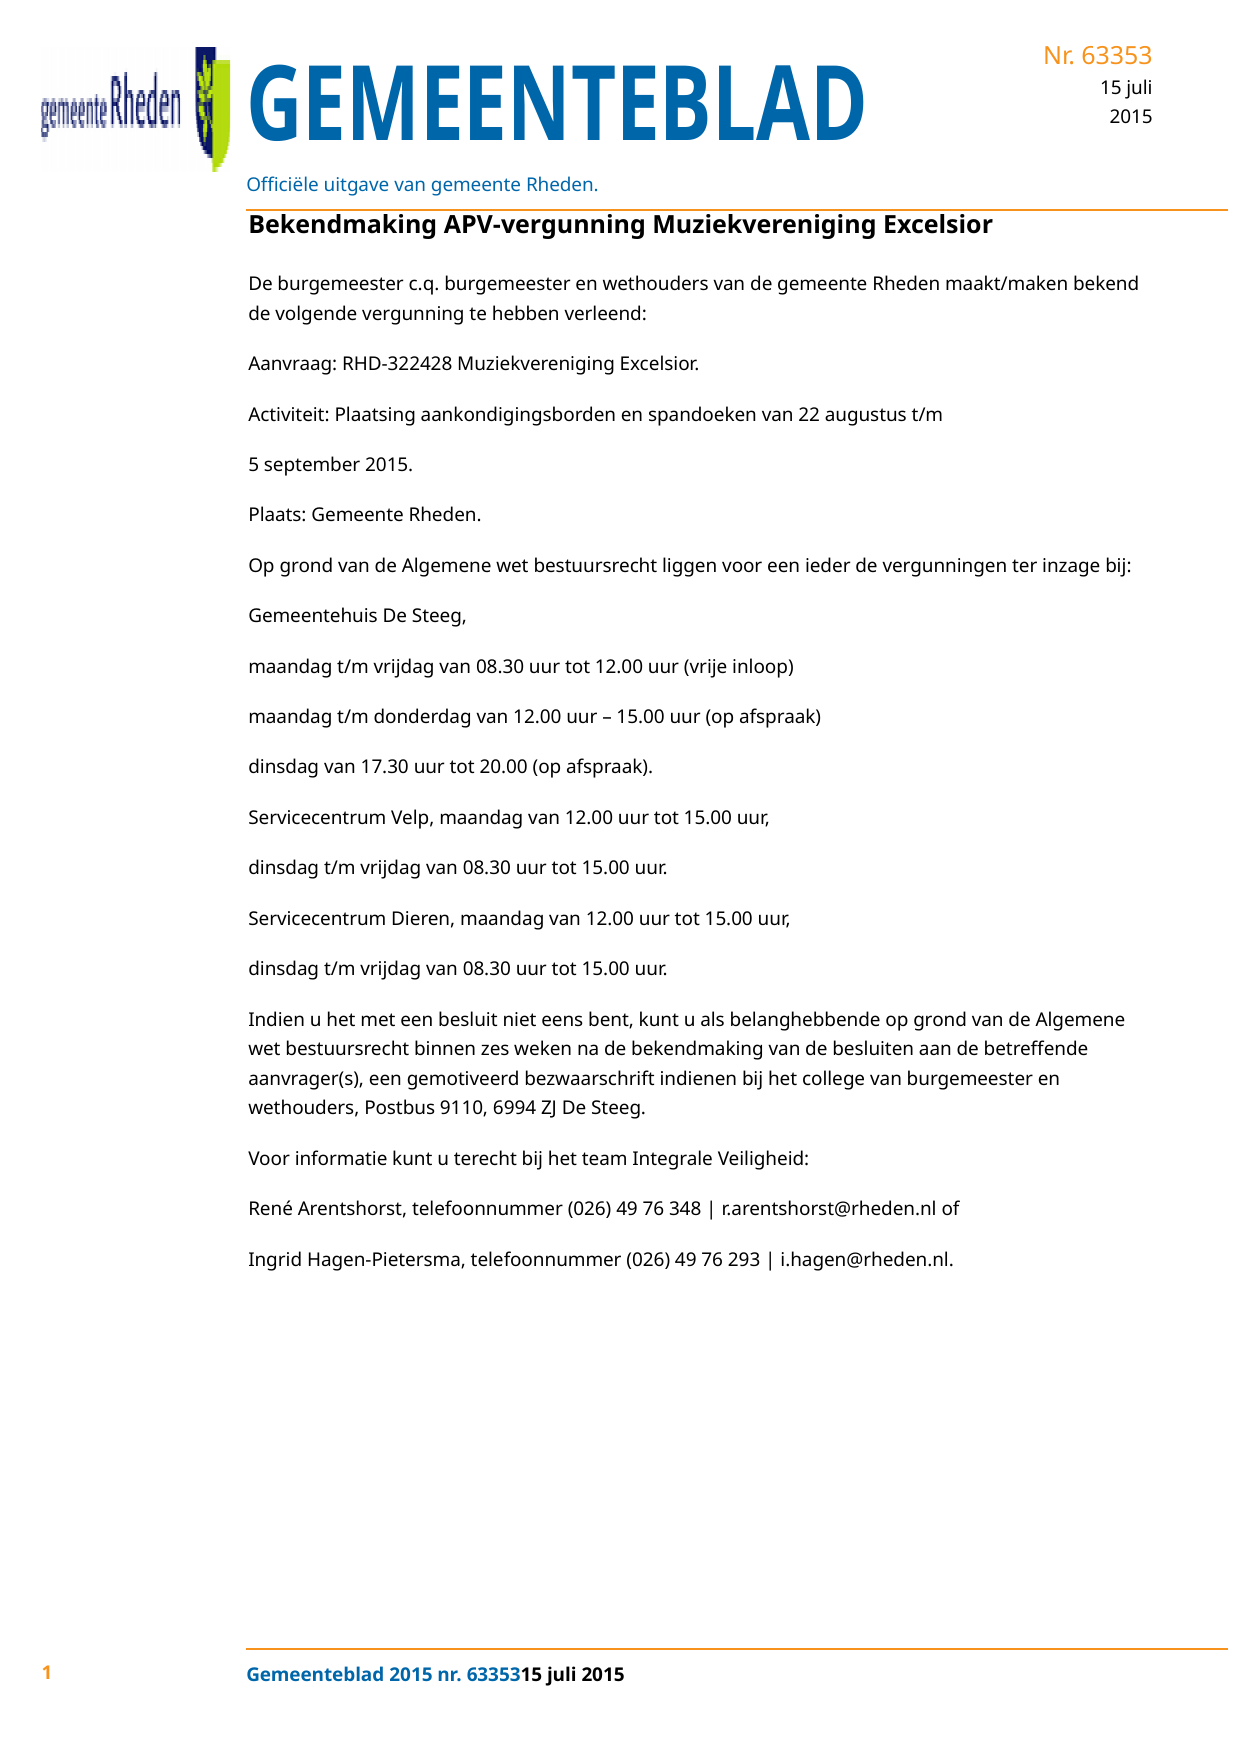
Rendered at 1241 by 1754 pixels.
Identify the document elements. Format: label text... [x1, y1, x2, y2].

text Op grond van de Algemene wet bestuursrecht liggen voor een ieder de vergunningen ter inzage bij: [248, 552, 1152, 578]
text René Arentshorst, telefoonnummer (026) 49 76 348 | r.arentshorst@rheden.nl of [248, 1195, 1152, 1221]
text De burgemeester c.q. burgemeester en wethouders van de gemeente Rheden maakt/maken bekend de volgende vergunning te hebben verleend: [248, 270, 1152, 326]
text 5 september 2015. [248, 451, 1152, 477]
text dinsdag t/m vrijdag van 08.30 uur tot 15.00 uur. [248, 955, 1152, 981]
text Plaats: Gemeente Rheden. [248, 502, 1152, 527]
text Servicecentrum Dieren, maandag van 12.00 uur tot 15.00 uur, [248, 905, 1152, 931]
text Ingrid Hagen-Pietersma, telefoonnummer (026) 49 76 293 | i.hagen@rheden.nl. [248, 1246, 1152, 1271]
text dinsdag van 17.30 uur tot 20.00 (op afspraak). [248, 754, 1152, 779]
text Gemeentehuis De Steeg, [248, 602, 1152, 628]
text Indien u het met een besluit niet eens bent, kunt u als belanghebbende op grond van de Algemene wet bestuursrecht binnen zes weken na de bekendmaking van de besluiten aan de betreffende aanvrager(s), een gemotiveerd bezwaarschrift indienen bij het college van burgemeester en wethouders, Postbus 9110, 6994 ZJ De Steeg. [248, 1006, 1152, 1120]
text Voor informatie kunt u terecht bij het team Integrale Veiligheid: [248, 1145, 1152, 1171]
text maandag t/m vrijdag van 08.30 uur tot 12.00 uur (vrije inloop) [248, 653, 1152, 678]
picture [41, 47, 231, 172]
text maandag t/m donderdag van 12.00 uur – 15.00 uur (op afspraak) [248, 703, 1152, 729]
text Activiteit: Plaatsing aankondigingsborden en spandoeken van 22 augustus t/m [248, 401, 1152, 426]
text dinsdag t/m vrijdag van 08.30 uur tot 15.00 uur. [248, 854, 1152, 880]
text Servicecentrum Velp, maandag van 12.00 uur tot 15.00 uur, [248, 804, 1152, 830]
text Bekendmaking APV-vergunning Muziekvereniging Excelsior [248, 211, 1152, 241]
text Aanvraag: RHD-322428 Muziekvereniging Excelsior. [248, 350, 1152, 376]
